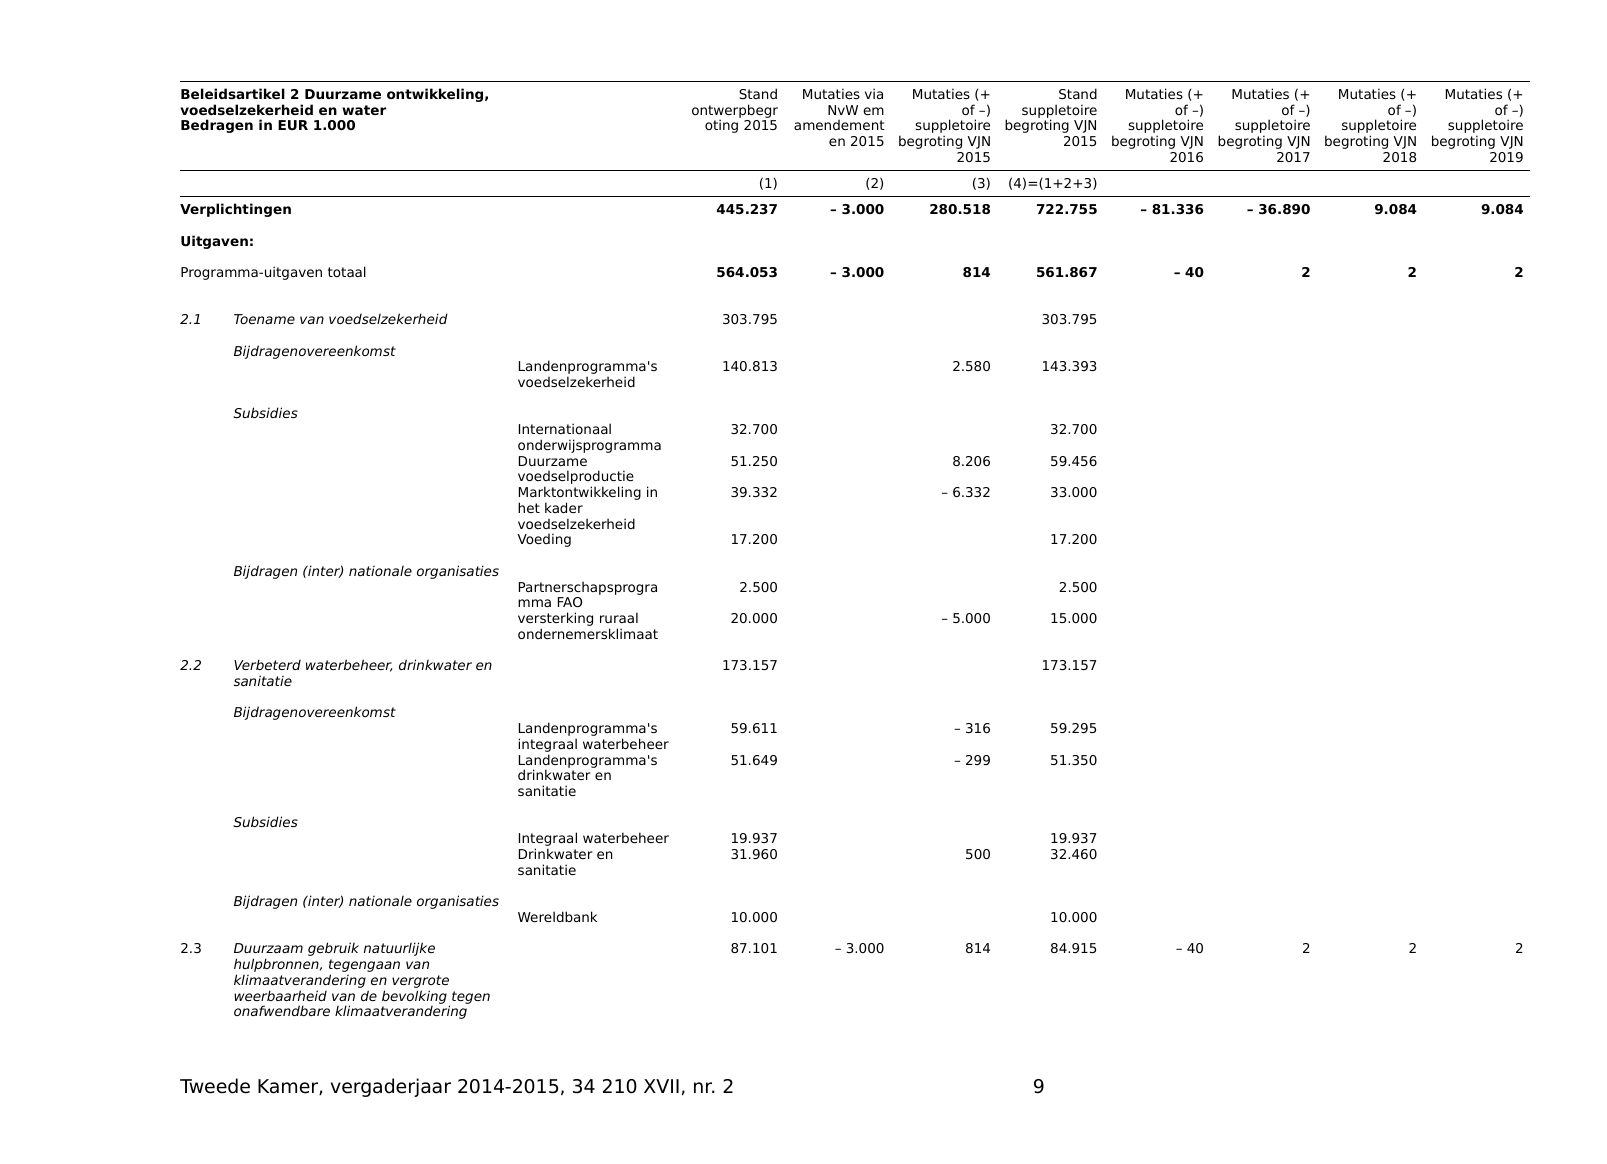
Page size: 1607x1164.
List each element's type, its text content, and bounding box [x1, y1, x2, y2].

table_cell [1103, 359, 1210, 391]
table_cell [1103, 296, 1210, 312]
table_cell [1316, 564, 1423, 579]
table_cell [1423, 218, 1529, 233]
table_cell [1423, 249, 1529, 265]
table_cell [180, 894, 227, 910]
table_cell [228, 878, 511, 894]
table_cell [784, 611, 890, 642]
table_cell 814 [890, 265, 997, 281]
table_cell [1210, 642, 1316, 658]
table_cell 59.611 [677, 721, 784, 752]
table_cell [784, 925, 890, 941]
table_cell 9.084 [1423, 197, 1529, 218]
table_cell [228, 642, 511, 658]
table_cell Landenprogramma's voedselzekerheid [511, 359, 677, 391]
table_cell [180, 642, 227, 658]
table_cell [511, 296, 677, 312]
table_cell [677, 815, 784, 831]
table_cell [1316, 281, 1423, 296]
table_cell [784, 705, 890, 721]
table_cell [1423, 328, 1529, 343]
table_cell [180, 218, 227, 233]
table_cell [1210, 910, 1316, 925]
table_cell [890, 548, 997, 564]
table_cell [677, 296, 784, 312]
table_cell 561.867 [997, 265, 1103, 281]
table_cell [180, 328, 227, 343]
table_cell 500 [890, 847, 997, 878]
table_cell Subsidies [228, 815, 511, 831]
table_cell [1210, 800, 1316, 815]
table_cell 280.518 [890, 197, 997, 218]
table_cell [1210, 344, 1316, 359]
table_cell [1210, 296, 1316, 312]
table_cell [180, 564, 227, 579]
table_cell [890, 831, 997, 847]
table_cell [1210, 831, 1316, 847]
table_cell [997, 281, 1103, 296]
table_cell [1423, 422, 1529, 453]
table_cell [180, 344, 227, 359]
table_cell [890, 296, 997, 312]
table_cell [511, 265, 677, 281]
table_cell [511, 406, 677, 422]
table_cell [1210, 359, 1316, 391]
table_cell [784, 359, 890, 391]
table_cell [1423, 485, 1529, 532]
table_cell [1423, 847, 1529, 878]
table_cell 87.101 [677, 941, 784, 1020]
table_cell Subsidies [228, 406, 511, 422]
table_cell [511, 171, 677, 196]
table_cell 722.755 [997, 197, 1103, 218]
table_cell [1423, 910, 1529, 925]
table_cell [784, 658, 890, 689]
table_cell [1210, 218, 1316, 233]
table_cell 2 [1423, 265, 1529, 281]
table_cell [997, 800, 1103, 815]
table_cell [890, 218, 997, 233]
table_cell [1103, 532, 1210, 548]
table_cell [1103, 925, 1210, 941]
table_cell [511, 564, 677, 579]
table_cell Partnerschapsprogramma FAO [511, 579, 677, 611]
table_cell [1423, 894, 1529, 910]
table_cell [997, 249, 1103, 265]
table_cell [1423, 658, 1529, 689]
table_cell [1423, 831, 1529, 847]
table_cell [1210, 454, 1316, 485]
table_cell [677, 642, 784, 658]
table_cell [1103, 831, 1210, 847]
table_cell (1) [677, 171, 784, 196]
table_cell [677, 344, 784, 359]
table_cell [511, 218, 677, 233]
table_cell [180, 359, 227, 391]
table_cell [784, 391, 890, 406]
table_cell [784, 312, 890, 328]
table_cell [1423, 296, 1529, 312]
table_cell [997, 328, 1103, 343]
table_cell [1316, 878, 1423, 894]
table_cell [1316, 925, 1423, 941]
table_cell 84.915 [997, 941, 1103, 1020]
table_cell [1103, 312, 1210, 328]
table_cell Programma-uitgaven totaal [180, 265, 511, 281]
table_cell [1423, 532, 1529, 548]
table_cell [784, 910, 890, 925]
table_cell [1103, 642, 1210, 658]
table_cell 59.456 [997, 454, 1103, 485]
table_cell [1210, 611, 1316, 642]
table_cell [228, 296, 511, 312]
table_cell [228, 422, 511, 453]
table_cell [997, 705, 1103, 721]
table_cell [1103, 454, 1210, 485]
table_cell [1103, 328, 1210, 343]
table_cell [1423, 233, 1529, 249]
table_cell [890, 312, 997, 328]
table_cell 10.000 [997, 910, 1103, 925]
table_cell [511, 925, 677, 941]
table_cell [228, 847, 511, 878]
table_cell [890, 705, 997, 721]
table_cell [997, 815, 1103, 831]
table_cell [1423, 925, 1529, 941]
table_header Beleidsartikel 2 Duurzame ontwikkeling, voedselzekerheid en water Bedragen in EUR 1.000 [180, 82, 511, 170]
table_cell [180, 391, 227, 406]
table_cell [1423, 611, 1529, 642]
table_cell [1103, 690, 1210, 705]
table_cell [1210, 705, 1316, 721]
table_cell [997, 894, 1103, 910]
table_cell [1103, 422, 1210, 453]
table_cell [677, 218, 784, 233]
table_cell [784, 218, 890, 233]
table_cell [180, 579, 227, 611]
table_cell [228, 910, 511, 925]
table_cell [180, 925, 227, 941]
table_cell 33.000 [997, 485, 1103, 532]
table_cell [1210, 658, 1316, 689]
table_cell [1103, 218, 1210, 233]
table_cell Landenprogramma's drinkwater en sanitatie [511, 753, 677, 799]
table_cell [228, 359, 511, 391]
table_cell Bijdragenovereenkomst [228, 705, 511, 721]
table_cell [1316, 328, 1423, 343]
table_cell Drinkwater en sanitatie [511, 847, 677, 878]
table_cell [1103, 705, 1210, 721]
table_cell [511, 642, 677, 658]
table_cell [1316, 391, 1423, 406]
table_cell [1103, 485, 1210, 532]
table_cell [1316, 218, 1423, 233]
table_cell [180, 815, 227, 831]
table_cell [1316, 454, 1423, 485]
table_cell 303.795 [677, 312, 784, 328]
table_cell [784, 406, 890, 422]
table_cell [228, 218, 511, 233]
table_cell [1103, 800, 1210, 815]
table_cell [511, 800, 677, 815]
table_cell [1210, 171, 1316, 196]
table_cell [1316, 406, 1423, 422]
table_cell [511, 233, 677, 249]
table_cell [784, 233, 890, 249]
table_cell [890, 690, 997, 705]
table_cell [1316, 847, 1423, 878]
table_cell [228, 454, 511, 485]
table_cell [180, 878, 227, 894]
table_cell [1103, 910, 1210, 925]
table_header Mutaties via NvW em amendementen 2015 [784, 82, 890, 170]
table_cell [1316, 312, 1423, 328]
table_cell [784, 564, 890, 579]
table_cell [784, 721, 890, 752]
table_cell [1316, 721, 1423, 752]
table_cell Verbeterd waterbeheer, drinkwater en sanitatie [228, 658, 511, 689]
table_cell [180, 721, 227, 752]
table_cell [1423, 312, 1529, 328]
table_cell [677, 548, 784, 564]
table_cell [784, 847, 890, 878]
table_header Mutaties (+ of –) suppletoire begroting VJN 2018 [1316, 82, 1423, 170]
table_header Stand suppletoire begroting VJN 2015 [997, 82, 1103, 170]
table_cell 59.295 [997, 721, 1103, 752]
table_header Mutaties (+ of –) suppletoire begroting VJN 2016 [1103, 82, 1210, 170]
table_cell 2.500 [997, 579, 1103, 611]
table_cell [1316, 296, 1423, 312]
table_cell [180, 532, 227, 548]
table_cell [677, 894, 784, 910]
table_cell 8.206 [890, 454, 997, 485]
table_cell [997, 391, 1103, 406]
table_cell [180, 831, 227, 847]
table_cell [180, 249, 227, 265]
table_cell [1423, 753, 1529, 799]
table_cell 19.937 [997, 831, 1103, 847]
table_cell [1316, 233, 1423, 249]
table_cell Duurzame voedselproductie [511, 454, 677, 485]
table_cell [890, 328, 997, 343]
table_cell [1103, 815, 1210, 831]
table_cell [1316, 548, 1423, 564]
table_cell 31.960 [677, 847, 784, 878]
table_cell [890, 391, 997, 406]
table_cell 2 [1316, 265, 1423, 281]
table_cell [997, 564, 1103, 579]
table_cell [1423, 344, 1529, 359]
table_cell [1423, 690, 1529, 705]
table_cell [1423, 878, 1529, 894]
table_cell Voeding [511, 532, 677, 548]
table_cell [1316, 422, 1423, 453]
table_cell [1423, 454, 1529, 485]
table_cell [890, 281, 997, 296]
table_cell [1316, 344, 1423, 359]
table_cell [784, 878, 890, 894]
table_cell [890, 344, 997, 359]
table_cell [180, 422, 227, 453]
table_cell [1423, 579, 1529, 611]
table_cell [677, 233, 784, 249]
table_cell [1210, 312, 1316, 328]
table_cell [1103, 249, 1210, 265]
table_cell [228, 548, 511, 564]
table_cell [997, 218, 1103, 233]
table_cell 2.500 [677, 579, 784, 611]
table_cell [228, 171, 511, 196]
table_cell [1316, 831, 1423, 847]
table_cell [890, 658, 997, 689]
table_cell – 3.000 [784, 941, 890, 1020]
table_cell [1316, 249, 1423, 265]
table_cell 19.937 [677, 831, 784, 847]
table_cell [1210, 579, 1316, 611]
table_cell [997, 925, 1103, 941]
table_cell [677, 705, 784, 721]
table_cell [784, 548, 890, 564]
table_cell – 3.000 [784, 265, 890, 281]
table_cell – 6.332 [890, 485, 997, 532]
table_cell [1103, 406, 1210, 422]
table_cell [1210, 548, 1316, 564]
table_cell [677, 406, 784, 422]
table_cell [1423, 564, 1529, 579]
table_cell [228, 690, 511, 705]
table_cell [511, 281, 677, 296]
table_cell [1316, 171, 1423, 196]
table_cell [784, 690, 890, 705]
table_cell [180, 548, 227, 564]
table_cell [784, 296, 890, 312]
table_cell [1423, 281, 1529, 296]
table_cell [890, 564, 997, 579]
table_cell [1316, 753, 1423, 799]
table_cell [1316, 359, 1423, 391]
table_cell [1210, 328, 1316, 343]
table_cell 140.813 [677, 359, 784, 391]
table_header [511, 82, 677, 170]
table_cell [677, 800, 784, 815]
table_cell [1103, 847, 1210, 878]
table_cell [1210, 422, 1316, 453]
table_cell [511, 344, 677, 359]
table_cell [784, 800, 890, 815]
table_cell [1210, 485, 1316, 532]
table_cell 2 [1316, 941, 1423, 1020]
table_cell [511, 312, 677, 328]
table_cell [1316, 705, 1423, 721]
table_cell [228, 579, 511, 611]
table_cell [180, 171, 227, 196]
table_cell [511, 197, 677, 218]
table_cell [1103, 894, 1210, 910]
table_cell – 81.336 [1103, 197, 1210, 218]
table_cell [1103, 753, 1210, 799]
table_cell – 316 [890, 721, 997, 752]
table_cell 2.580 [890, 359, 997, 391]
table_cell [997, 878, 1103, 894]
table_cell [180, 281, 227, 296]
table_cell [1316, 910, 1423, 925]
table_cell [1210, 878, 1316, 894]
table_cell – 40 [1103, 941, 1210, 1020]
table_cell – 5.000 [890, 611, 997, 642]
table_cell [1423, 391, 1529, 406]
table_cell [511, 328, 677, 343]
table_cell [890, 233, 997, 249]
table_cell [180, 611, 227, 642]
table_cell Toename van voedselzekerheid [228, 312, 511, 328]
table_cell – 3.000 [784, 197, 890, 218]
table_cell [1103, 548, 1210, 564]
table_cell [1210, 564, 1316, 579]
table_cell 9.084 [1316, 197, 1423, 218]
table_cell [1423, 171, 1529, 196]
table_cell [890, 422, 997, 453]
table_cell 143.393 [997, 359, 1103, 391]
table_cell [228, 721, 511, 752]
table_cell [784, 485, 890, 532]
table_cell 173.157 [677, 658, 784, 689]
table_cell [784, 281, 890, 296]
table_cell – 40 [1103, 265, 1210, 281]
table_cell [997, 406, 1103, 422]
table_cell 51.649 [677, 753, 784, 799]
table_cell [228, 831, 511, 847]
table_cell [1316, 532, 1423, 548]
table_cell [1316, 485, 1423, 532]
table_cell Marktontwikkeling in het kader voedselzekerheid [511, 485, 677, 532]
table_cell [1210, 690, 1316, 705]
table_cell [511, 815, 677, 831]
table_cell [1103, 878, 1210, 894]
table_cell 32.700 [997, 422, 1103, 453]
table_cell [1423, 721, 1529, 752]
table_cell [784, 344, 890, 359]
table_cell [180, 847, 227, 878]
table_header Stand ontwerpbegroting 2015 [677, 82, 784, 170]
table_cell [1210, 249, 1316, 265]
table_cell [511, 894, 677, 910]
table_cell [1210, 925, 1316, 941]
table_cell [890, 894, 997, 910]
table_cell [228, 328, 511, 343]
table_cell [1103, 281, 1210, 296]
table_cell [1316, 611, 1423, 642]
table_cell [784, 249, 890, 265]
table_cell [997, 344, 1103, 359]
table_cell 173.157 [997, 658, 1103, 689]
table_cell [180, 406, 227, 422]
table_cell [511, 391, 677, 406]
table_cell [228, 249, 511, 265]
table_cell [784, 894, 890, 910]
table_cell [784, 831, 890, 847]
table_header Mutaties (+ of –) suppletoire begroting VJN 2017 [1210, 82, 1316, 170]
table_cell [1210, 532, 1316, 548]
table_cell 2 [1423, 941, 1529, 1020]
table_cell [1210, 233, 1316, 249]
table_cell [677, 391, 784, 406]
table_header Mutaties (+ of –) suppletoire begroting VJN 2019 [1423, 82, 1529, 170]
table_cell [997, 296, 1103, 312]
table_cell [511, 658, 677, 689]
table_cell (4)=(1+2+3) [997, 171, 1103, 196]
table_cell [1423, 815, 1529, 831]
table_cell 2.1 [180, 312, 227, 328]
table_cell [1423, 642, 1529, 658]
table_cell 2 [1210, 265, 1316, 281]
table_cell [890, 642, 997, 658]
table_cell [1316, 800, 1423, 815]
table_cell [784, 532, 890, 548]
table_cell [890, 249, 997, 265]
table_cell [784, 328, 890, 343]
table_cell [228, 925, 511, 941]
table_cell [677, 281, 784, 296]
table_cell [180, 910, 227, 925]
table_cell [1210, 815, 1316, 831]
table_cell [1316, 579, 1423, 611]
table_cell 39.332 [677, 485, 784, 532]
table_cell [228, 800, 511, 815]
table_cell [511, 941, 677, 1020]
table_cell 17.200 [997, 532, 1103, 548]
table_cell [180, 690, 227, 705]
table_cell Integraal waterbeheer [511, 831, 677, 847]
table_cell 814 [890, 941, 997, 1020]
table_cell Verplichtingen [180, 197, 511, 218]
table_cell [1103, 391, 1210, 406]
table_cell [890, 878, 997, 894]
table_cell [1210, 406, 1316, 422]
table_cell 15.000 [997, 611, 1103, 642]
table_cell [1423, 548, 1529, 564]
table_cell [180, 800, 227, 815]
table_cell Duurzaam gebruik natuurlijke hulpbronnen, tegengaan van klimaatverandering en vergrote weerbaarheid van de bevolking tegen onafwendbare klimaatverandering [228, 941, 511, 1020]
table_cell [997, 690, 1103, 705]
table_cell [1103, 233, 1210, 249]
table_cell [997, 642, 1103, 658]
table_cell [511, 690, 677, 705]
table_cell [890, 925, 997, 941]
table_cell [1103, 611, 1210, 642]
table_cell [180, 296, 227, 312]
table_cell 17.200 [677, 532, 784, 548]
table_cell [1423, 406, 1529, 422]
table_cell 32.700 [677, 422, 784, 453]
table_cell [180, 485, 227, 532]
table_cell [1103, 171, 1210, 196]
table_cell 303.795 [997, 312, 1103, 328]
table_cell [890, 532, 997, 548]
table_cell [784, 454, 890, 485]
table_cell [228, 281, 511, 296]
table_cell [1210, 391, 1316, 406]
table_cell [1210, 894, 1316, 910]
table_cell [511, 705, 677, 721]
table_cell [1103, 721, 1210, 752]
table_cell 51.350 [997, 753, 1103, 799]
table_cell [1423, 359, 1529, 391]
table_cell Internationaal onderwijsprogramma [511, 422, 677, 453]
table_cell [890, 910, 997, 925]
table_cell [1316, 894, 1423, 910]
table_cell Uitgaven: [180, 233, 511, 249]
table_cell [677, 925, 784, 941]
table_cell [511, 548, 677, 564]
table_cell 32.460 [997, 847, 1103, 878]
table_cell [784, 579, 890, 611]
table_cell [1316, 815, 1423, 831]
table_cell [180, 753, 227, 799]
table_cell [228, 611, 511, 642]
table_cell 2 [1210, 941, 1316, 1020]
table_cell [1316, 690, 1423, 705]
table_cell [180, 454, 227, 485]
table_cell [1103, 344, 1210, 359]
table_cell [1210, 847, 1316, 878]
table_cell Bijdragen (inter) nationale organisaties [228, 564, 511, 579]
table_cell [784, 422, 890, 453]
table_cell [677, 564, 784, 579]
table_cell [890, 800, 997, 815]
table_cell [228, 753, 511, 799]
table_cell 445.237 [677, 197, 784, 218]
table_cell [228, 391, 511, 406]
table_cell 2.3 [180, 941, 227, 1020]
table_cell – 36.890 [1210, 197, 1316, 218]
table_cell [677, 690, 784, 705]
table_cell Wereldbank [511, 910, 677, 925]
table_cell [1210, 753, 1316, 799]
table_cell 564.053 [677, 265, 784, 281]
table_cell [1316, 658, 1423, 689]
table_cell [784, 753, 890, 799]
table_cell [677, 249, 784, 265]
table_cell 10.000 [677, 910, 784, 925]
table_cell [511, 878, 677, 894]
table_cell [1103, 658, 1210, 689]
table_cell – 299 [890, 753, 997, 799]
table_cell [890, 406, 997, 422]
table_cell versterking ruraal ondernemersklimaat [511, 611, 677, 642]
table_cell 20.000 [677, 611, 784, 642]
table_cell [1423, 800, 1529, 815]
table_cell [1210, 721, 1316, 752]
table_cell [1210, 281, 1316, 296]
table_cell [677, 328, 784, 343]
table_cell [1423, 705, 1529, 721]
table_cell Bijdragen (inter) nationale organisaties [228, 894, 511, 910]
table_cell [677, 878, 784, 894]
table_cell [784, 815, 890, 831]
table_cell 51.250 [677, 454, 784, 485]
table_cell [511, 249, 677, 265]
table_cell [228, 532, 511, 548]
table_cell Bijdragenovereenkomst [228, 344, 511, 359]
table_cell [997, 548, 1103, 564]
table_cell [784, 642, 890, 658]
table_header Mutaties (+ of –) suppletoire begroting VJN 2015 [890, 82, 997, 170]
table_cell [890, 815, 997, 831]
table_cell (2) [784, 171, 890, 196]
table_cell 2.2 [180, 658, 227, 689]
table_cell [1103, 564, 1210, 579]
table_cell Landenprogramma's integraal waterbeheer [511, 721, 677, 752]
table_cell [1316, 642, 1423, 658]
table_cell [1103, 579, 1210, 611]
table_cell [228, 485, 511, 532]
table_cell [997, 233, 1103, 249]
table_cell [890, 579, 997, 611]
table_cell [180, 705, 227, 721]
table_cell (3) [890, 171, 997, 196]
